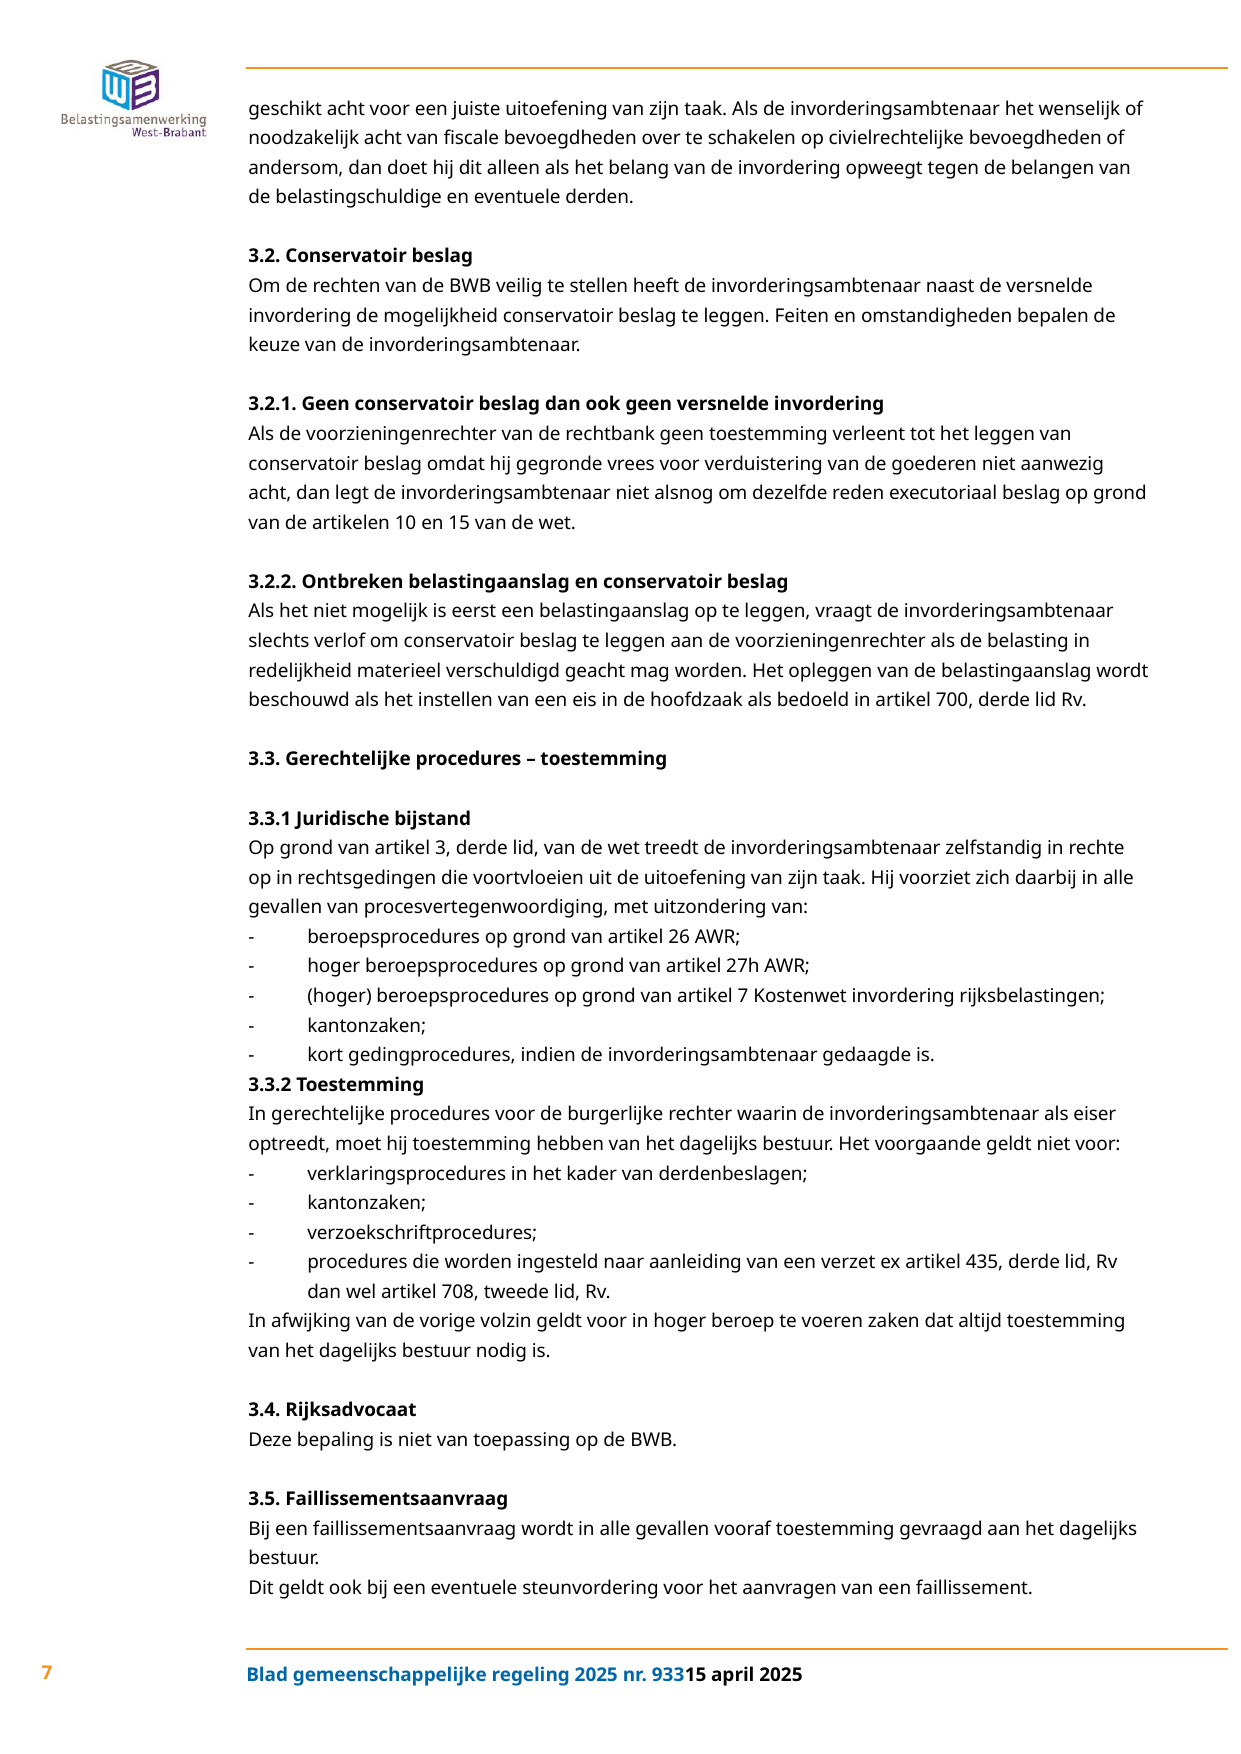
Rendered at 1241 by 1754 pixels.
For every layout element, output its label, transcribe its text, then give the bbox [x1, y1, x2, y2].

text 3.2.1. Geen conservatoir beslag dan ook geen versnelde invordering [248, 391, 1152, 416]
text Als het niet mogelijk is eerst een belastingaanslag op te leggen, vraagt de invorderingsambtenaar slechts verlof om conservatoir beslag te leggen aan de voorzieningenrechter als de belasting in redelijkheid materieel verschuldigd geacht mag worden. Het opleggen van de belastingaanslag wordt beschouwd als het instellen van een eis in de hoofdzaak als bedoeld in artikel 700, derde lid Rv. [248, 598, 1152, 712]
text In gerechtelijke procedures voor de burgerlijke rechter waarin de invorderingsambtenaar als eiser optreedt, moet hij toestemming hebben van het dagelijks bestuur. Het voorgaande geldt niet voor: [248, 1101, 1152, 1156]
list kort gedingprocedures, indien de invorderingsambtenaar gedaagde is. [248, 1041, 1152, 1067]
text 3.3. Gerechtelijke procedures – toestemming [248, 746, 1152, 771]
text In afwijking van de vorige volzin geldt voor in hoger beroep te voeren zaken dat altijd toestemming van het dagelijks bestuur nodig is. [248, 1308, 1152, 1363]
text Deze bepaling is niet van toepassing op de BWB. [248, 1426, 1152, 1452]
list hoger beroepsprocedures op grond van artikel 27h AWR; [248, 953, 1152, 978]
list verzoekschriftprocedures; [248, 1219, 1152, 1245]
list verklaringsprocedures in het kader van derdenbeslagen; [248, 1160, 1152, 1186]
text 3.2. Conservatoir beslag [248, 243, 1152, 268]
text 3.2.2. Ontbreken belastingaanslag en conservatoir beslag [248, 568, 1152, 594]
list beroepsprocedures op grond van artikel 26 AWR; [248, 923, 1152, 949]
text 3.5. Faillissementsaanvraag [248, 1485, 1152, 1511]
text Als de voorzieningenrechter van de rechtbank geen toestemming verleent tot het leggen van conservatoir beslag omdat hij gegronde vrees voor verduistering van de goederen niet aanwezig acht, dan legt de invorderingsambtenaar niet alsnog om dezelfde reden executoriaal beslag op grond van de artikelen 10 en 15 van de wet. [248, 420, 1152, 535]
text 3.4. Rijksadvocaat [248, 1396, 1152, 1422]
list kantonzaken; [248, 1012, 1152, 1038]
text Dit geldt ook bij een eventuele steunvordering voor het aanvragen van een faillissement. [248, 1574, 1152, 1600]
text Op grond van artikel 3, derde lid, van de wet treedt de invorderingsambtenaar zelfstandig in rechte op in rechtsgedingen die voortvloeien uit de uitoefening van zijn taak. Hij voorziet zich daarbij in alle gevallen van procesvertegenwoordiging, met uitzondering van: [248, 834, 1152, 919]
text 3.3.1 Juridische bijstand [248, 805, 1152, 831]
text Bij een faillissementsaanvraag wordt in alle gevallen vooraf toestemming gevraagd aan het dagelijks bestuur. [248, 1515, 1152, 1570]
list procedures die worden ingesteld naar aanleiding van een verzet ex artikel 435, derde lid, Rv dan wel artikel 708, tweede lid, Rv. [248, 1248, 1152, 1304]
list kantonzaken; [248, 1189, 1152, 1215]
list (hoger) beroepsprocedures op grond van artikel 7 Kostenwet invordering rijksbelastingen; [248, 982, 1152, 1008]
text Om de rechten van de BWB veilig te stellen heeft de invorderingsambtenaar naast de versnelde invordering de mogelijkheid conservatoir beslag te leggen. Feiten en omstandigheden bepalen de keuze van de invorderingsambtenaar. [248, 272, 1152, 357]
text 3.3.2 Toestemming [248, 1071, 1152, 1097]
text geschikt acht voor een juiste uitoefening van zijn taak. Als de invorderingsambtenaar het wenselijk of noodzakelijk acht van fiscale bevoegdheden over te schakelen op civielrechtelijke bevoegdheden of andersom, dan doet hij dit alleen als het belang van de invordering opweegt tegen de belangen van de belastingschuldige en eventuele derden. [248, 95, 1152, 209]
picture [41, 47, 231, 172]
